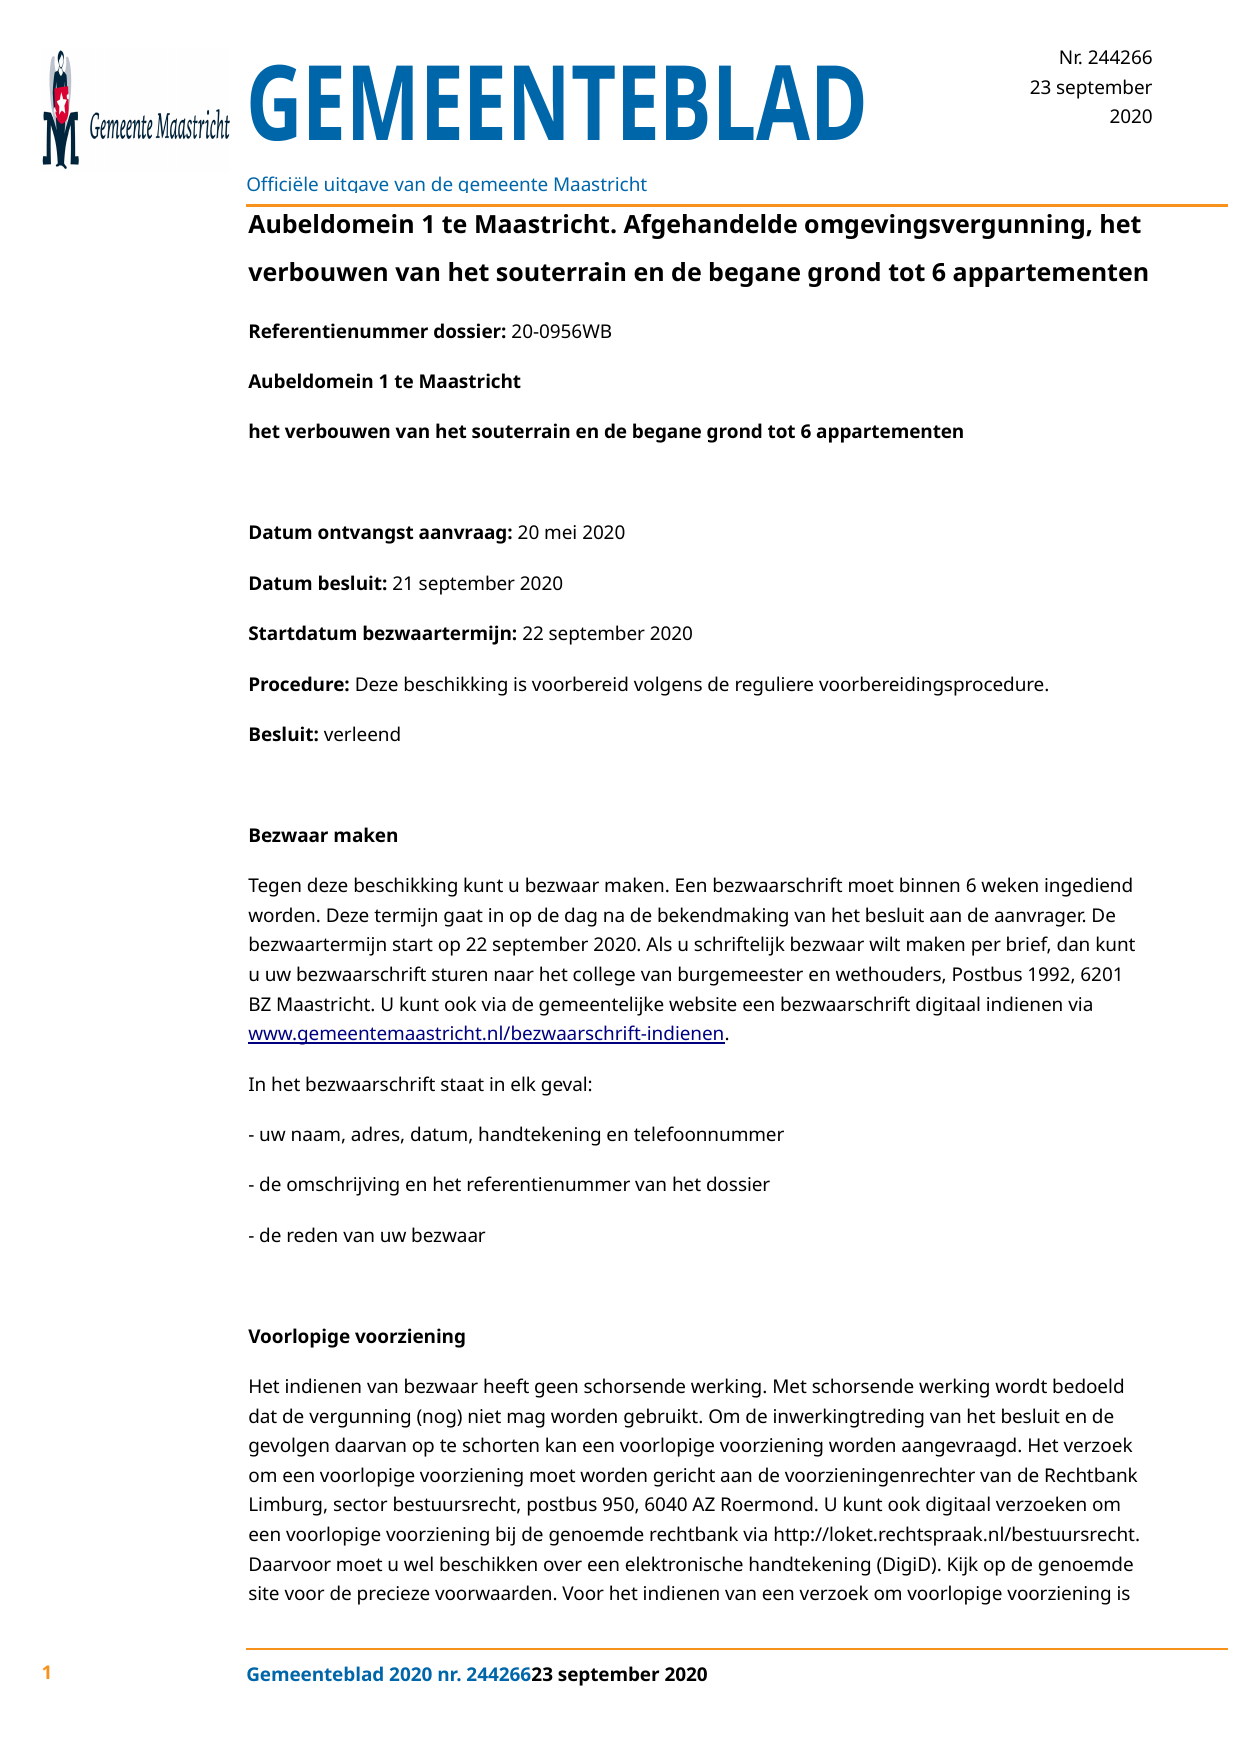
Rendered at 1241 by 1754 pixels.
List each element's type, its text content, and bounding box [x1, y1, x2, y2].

text Voorlopige voorziening [248, 1323, 1152, 1349]
text Tegen deze beschikking kunt u bezwaar maken. Een bezwaarschrift moet binnen 6 weken ingediend worden. Deze termijn gaat in op de dag na de bekendmaking van het besluit aan de aanvrager. De bezwaartermijn start op 22 september 2020. Als u schriftelijk bezwaar wilt maken per brief, dan kunt u uw bezwaarschrift sturen naar het college van burgemeester en wethouders, Postbus 1992, 6201 BZ Maastricht. U kunt ook via de gemeentelijke website een bezwaarschrift digitaal indienen via www.gemeentemaastricht.nl/bezwaarschrift-indienen. [248, 872, 1152, 1046]
text - uw naam, adres, datum, handtekening en telefoonnummer [248, 1121, 1152, 1147]
text Datum besluit: 21 september 2020 [248, 570, 1152, 596]
text Datum ontvangst aanvraag: 20 mei 2020 [248, 519, 1152, 545]
text Startdatum bezwaartermijn: 22 september 2020 [248, 620, 1152, 646]
text Aubeldomein 1 te Maastricht. Afgehandelde omgevingsvergunning, het verbouwen van het souterrain en de begane grond tot 6 appartementen [248, 207, 1152, 288]
text Referentienummer dossier: 20-0956WB [248, 318, 1152, 344]
text Aubeldomein 1 te Maastricht [248, 368, 1152, 394]
text Procedure: Deze beschikking is voorbereid volgens de reguliere voorbereidingsprocedure. [248, 671, 1152, 697]
text Besluit: verleend [248, 721, 1152, 747]
text Bezwaar maken [248, 822, 1152, 848]
text - de omschrijving en het referentienummer van het dossier [248, 1172, 1152, 1197]
text Het indienen van bezwaar heeft geen schorsende werking. Met schorsende werking wordt bedoeld dat de vergunning (nog) niet mag worden gebruikt. Om de inwerkingtreding van het besluit en de gevolgen daarvan op te schorten kan een voorlopige voorziening worden aangevraagd. Het verzoek om een voorlopige voorziening moet worden gericht aan de voorzieningenrechter van de Rechtbank Limburg, sector bestuursrecht, postbus 950, 6040 AZ Roermond. U kunt ook digitaal verzoeken om een voorlopige voorziening bij de genoemde rechtbank via http://loket.rechtspraak.nl/bestuursrecht. Daarvoor moet u wel beschikken over een elektronische handtekening (DigiD). Kijk op de genoemde site voor de precieze voorwaarden. Voor het indienen van een verzoek om voorlopige voorziening is [248, 1373, 1152, 1606]
text - de reden van uw bezwaar [248, 1222, 1152, 1248]
text het verbouwen van het souterrain en de begane grond tot 6 appartementen [248, 419, 1152, 444]
text In het bezwaarschrift staat in elk geval: [248, 1071, 1152, 1097]
picture [41, 47, 231, 172]
